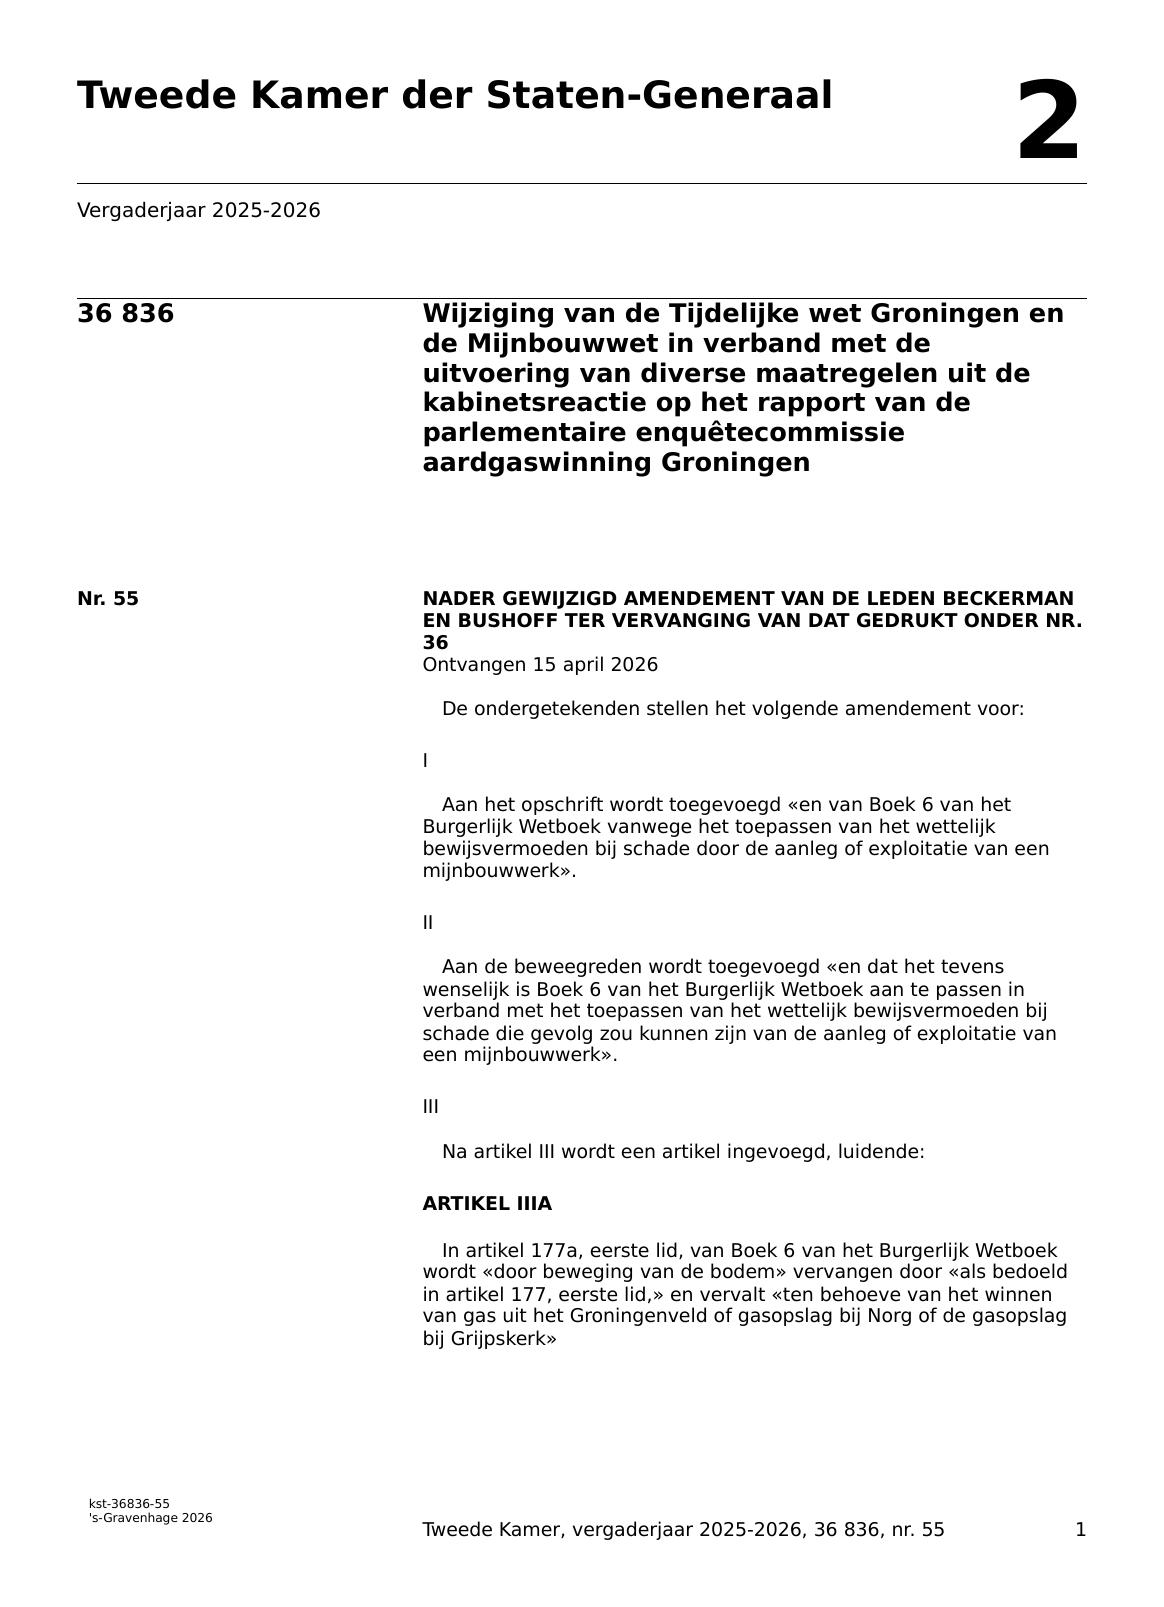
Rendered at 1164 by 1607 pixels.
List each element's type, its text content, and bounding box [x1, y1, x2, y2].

table_header Tweede Kamer der Staten-Generaal [77, 59, 886, 183]
text 's-Gravenhage 2026 [88, 1511, 323, 1525]
table_cell Vergaderjaar 2025-2026 [77, 184, 1087, 298]
subtitle Nr. 55 NADER GEWIJZIGD AMENDEMENT VAN DE LEDEN BECKERMAN EN BUSHOFF TER VERVANGING VAN DAT GEDRUKT ONDER NR. 36 [77, 588, 1087, 654]
subtitle 36 836 Wijziging van de Tijdelijke wet Groningen en de Mijnbouwwet in verband met de uitvoering van diverse maatregelen uit de kabinetsreactie op het rapport van de parlementaire enquêtecommissie aardgaswinning Groningen [77, 299, 1087, 477]
text Aan de beweegreden wordt toegevoegd «en dat het tevens wenselijk is Boek 6 van het Burgerlijk Wetboek aan te passen in verband met het toepassen van het wettelijk bewijsvermoeden bij schade die gevolg zou kunnen zijn van de aanleg of exploitatie van een mijnbouwwerk». [422, 956, 1087, 1066]
text kst-36836-55 [88, 1497, 323, 1511]
subtitle ARTIKEL IIIA [422, 1192, 1087, 1214]
text In artikel 177a, eerste lid, van Boek 6 van het Burgerlijk Wetboek wordt «door beweging van de bodem» vervangen door «als bedoeld in artikel 177, eerste lid,» en vervalt «ten behoeve van het winnen van gas uit het Groningenveld of gasopslag bij Norg of de gasopslag bij Grijpskerk» [422, 1239, 1087, 1349]
text Aan het opschrift wordt toegevoegd «en van Boek 6 van het Burgerlijk Wetboek vanwege het toepassen van het wettelijk bewijsvermoeden bij schade door de aanleg of exploitatie van een mijnbouwwerk». [422, 794, 1087, 882]
text Ontvangen 15 april 2026 [422, 654, 1087, 676]
subtitle II [422, 912, 1087, 934]
subtitle I [422, 750, 1087, 772]
subtitle III [422, 1096, 1087, 1118]
text De ondergetekenden stellen het volgende amendement voor: [422, 698, 1087, 720]
text Na artikel III wordt een artikel ingevoegd, luidende: [422, 1141, 1087, 1162]
table_header 2 [886, 59, 1087, 183]
